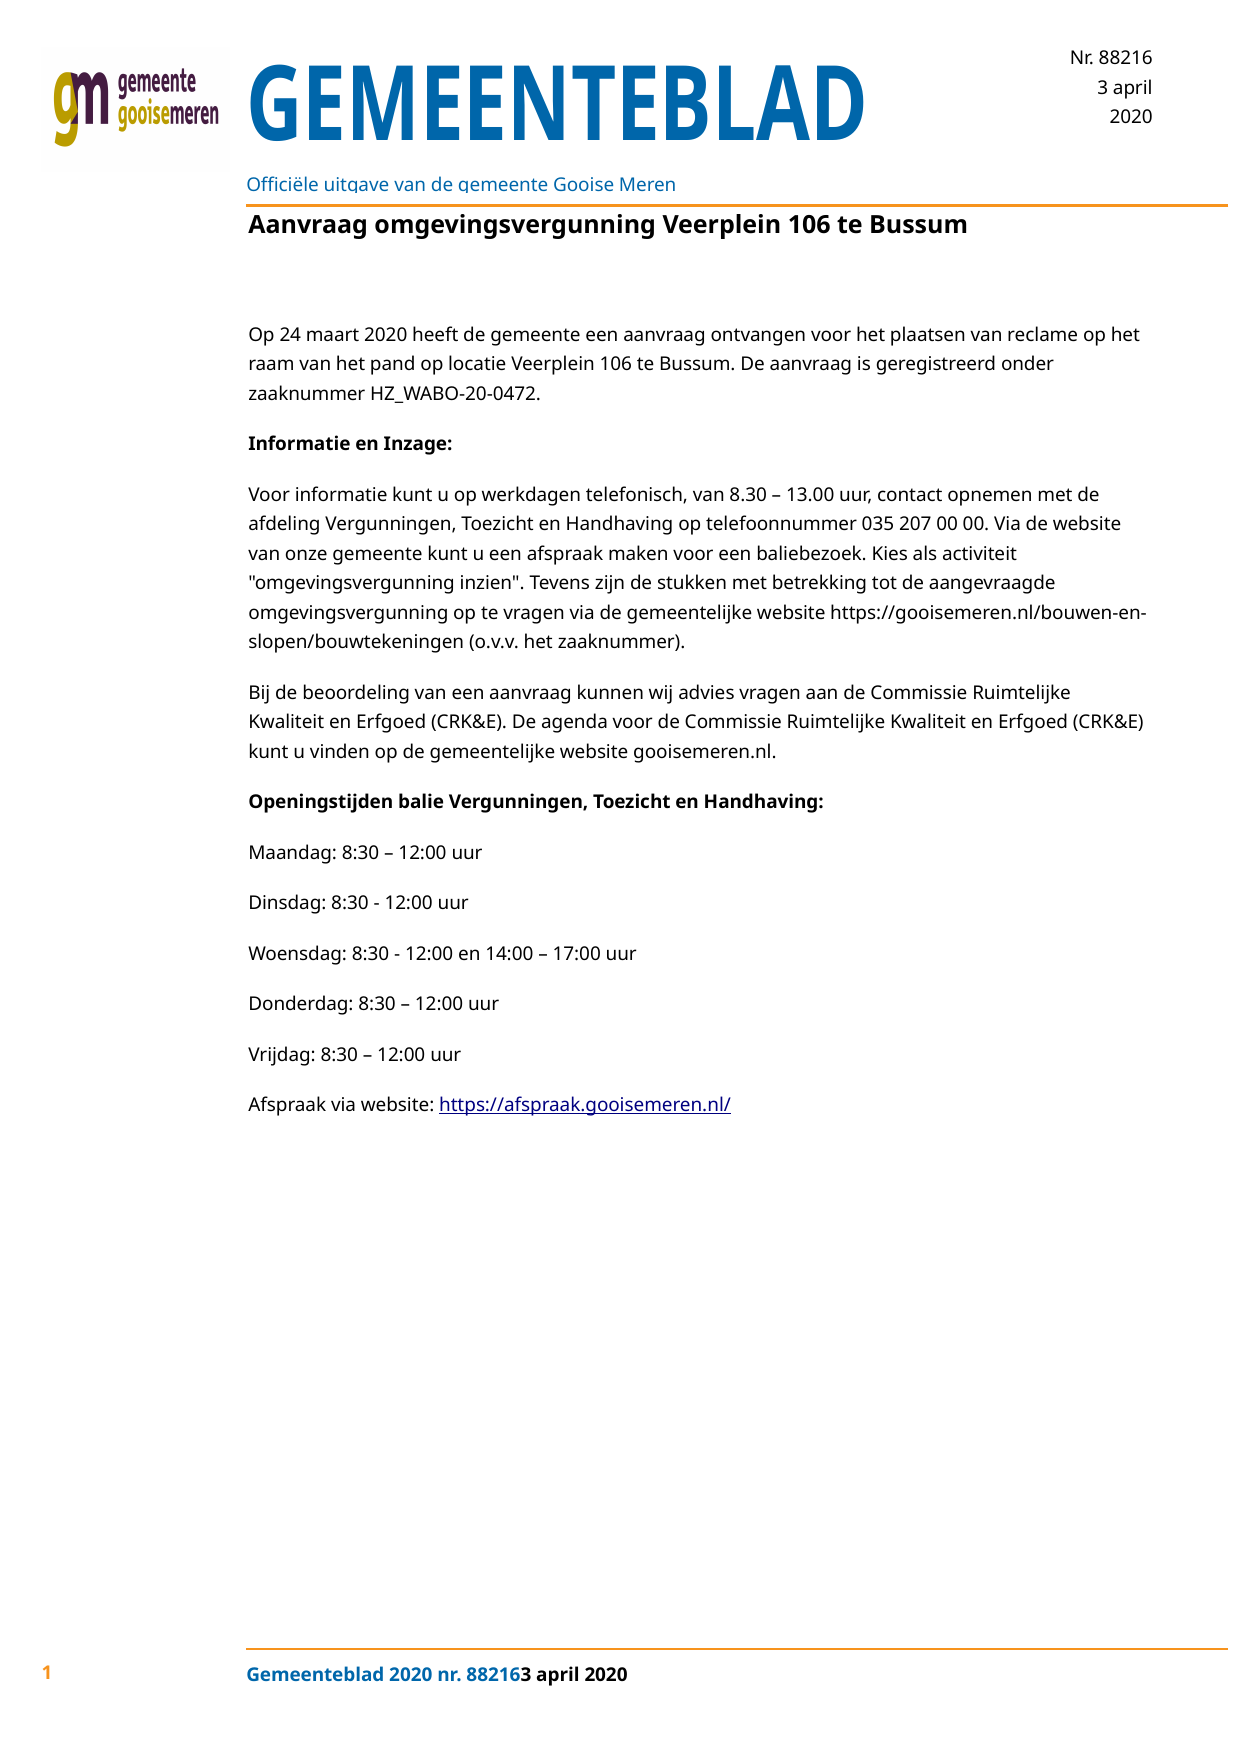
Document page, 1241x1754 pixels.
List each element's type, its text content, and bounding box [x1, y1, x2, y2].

picture [41, 47, 231, 172]
text Maandag: 8:30 – 12:00 uur [248, 839, 1152, 865]
text Bij de beoordeling van een aanvraag kunnen wij advies vragen aan de Commissie Ruimtelijke Kwaliteit en Erfgoed (CRK&E). De agenda voor de Commissie Ruimtelijke Kwaliteit en Erfgoed (CRK&E) kunt u vinden op de gemeentelijke website gooisemeren.nl. [248, 679, 1152, 764]
text Afspraak via website: https://afspraak.gooisemeren.nl/ [248, 1091, 1152, 1117]
text Aanvraag omgevingsvergunning Veerplein 106 te Bussum [248, 207, 1152, 241]
text Vrijdag: 8:30 – 12:00 uur [248, 1041, 1152, 1066]
text Dinsdag: 8:30 - 12:00 uur [248, 889, 1152, 915]
text Donderdag: 8:30 – 12:00 uur [248, 990, 1152, 1016]
text Op 24 maart 2020 heeft de gemeente een aanvraag ontvangen voor het plaatsen van reclame op het raam van het pand op locatie Veerplein 106 te Bussum. De aanvraag is geregistreerd onder zaaknummer HZ_WABO-20-0472. [248, 321, 1152, 406]
text Voor informatie kunt u op werkdagen telefonisch, van 8.30 – 13.00 uur, contact opnemen met de afdeling Vergunningen, Toezicht en Handhaving op telefoonnummer 035 207 00 00. Via de website van onze gemeente kunt u een afspraak maken voor een baliebezoek. Kies als activiteit "omgevingsvergunning inzien". Tevens zijn de stukken met betrekking tot de aangevraagde omgevingsvergunning op te vragen via de gemeentelijke website https://gooisemeren.nl/bouwen-en-slopen/bouwtekeningen (o.v.v. het zaaknummer). [248, 481, 1152, 654]
text Openingstijden balie Vergunningen, Toezicht en Handhaving: [248, 789, 1152, 814]
text Woensdag: 8:30 - 12:00 en 14:00 – 17:00 uur [248, 940, 1152, 966]
text Informatie en Inzage: [248, 430, 1152, 456]
